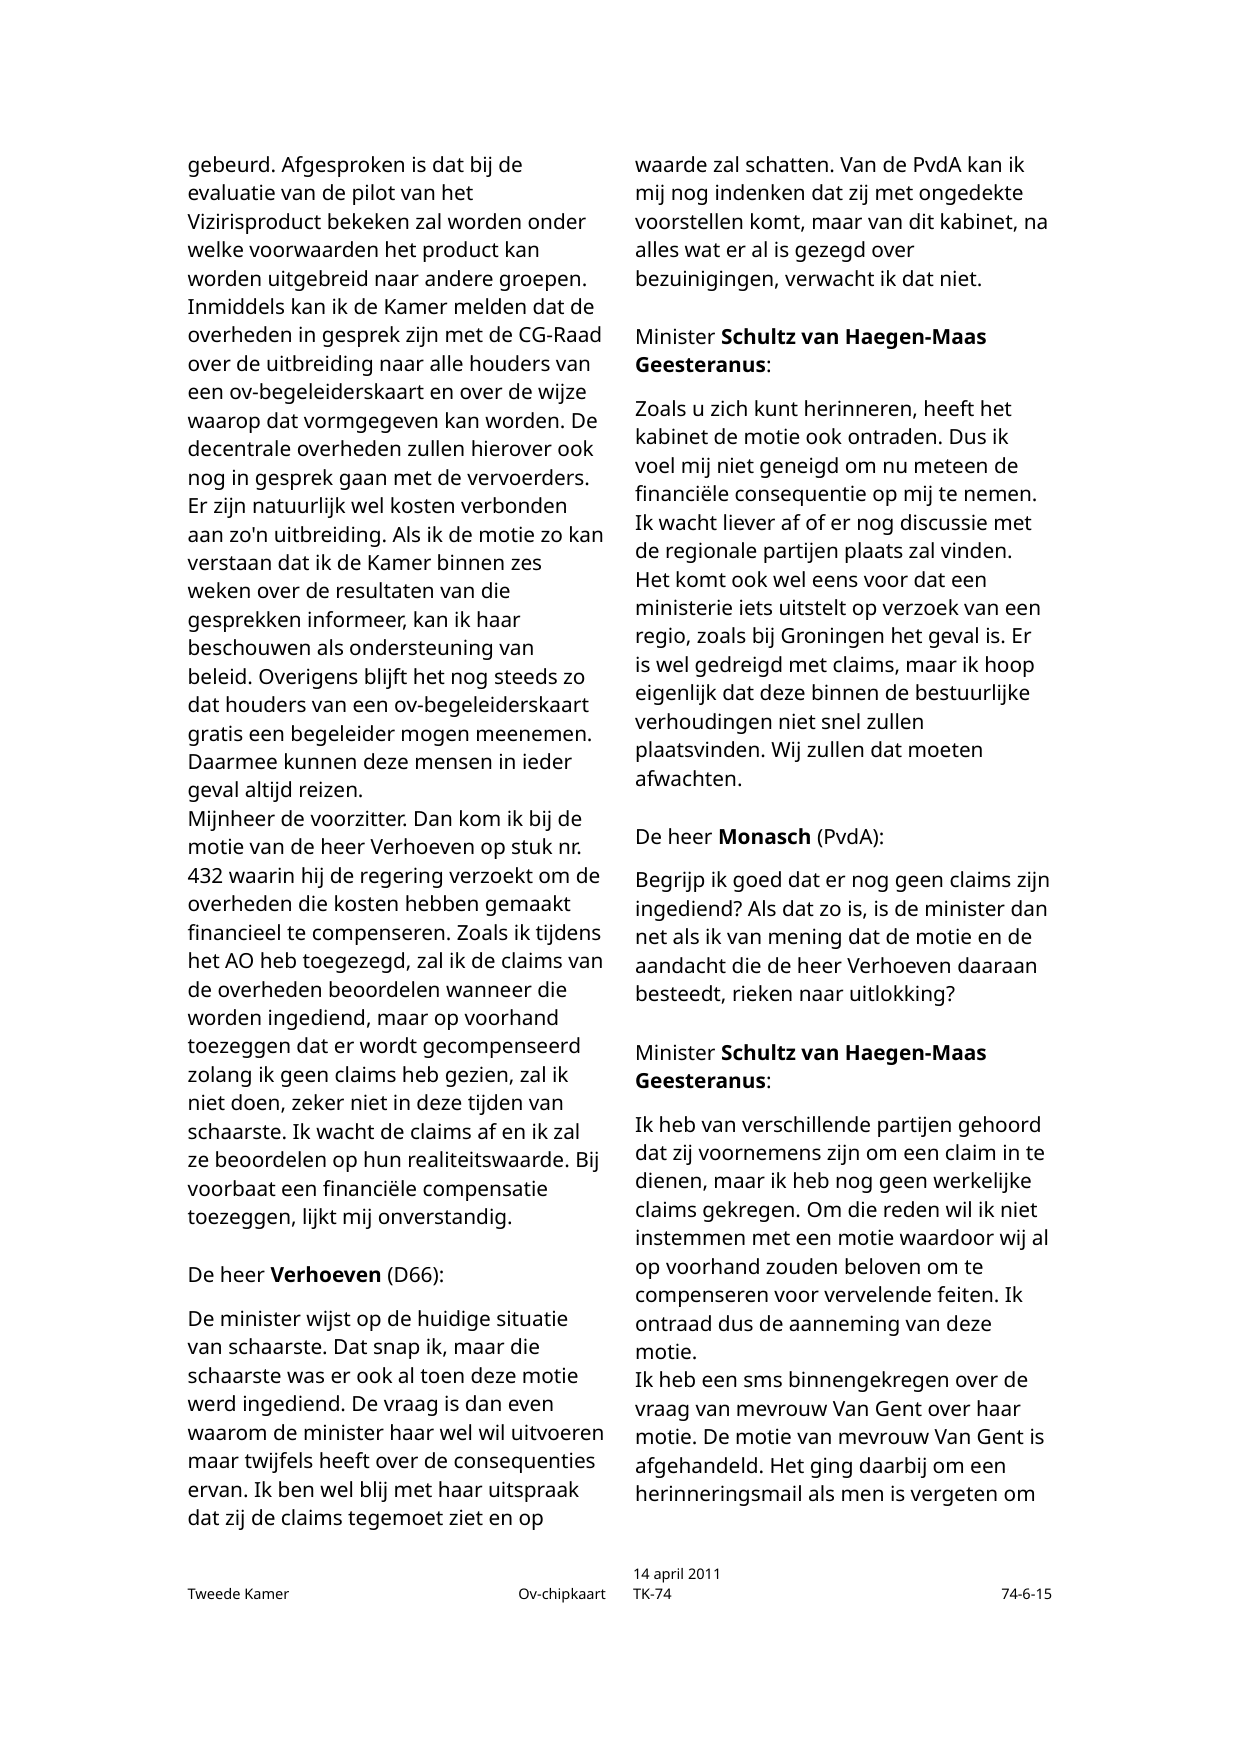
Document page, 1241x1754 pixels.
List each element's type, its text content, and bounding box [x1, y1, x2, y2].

text De minister wijst op de huidige situatie van schaarste. Dat snap ik, maar die schaarste was er ook al toen deze motie werd ingediend. De vraag is dan even waarom de minister haar wel wil uitvoeren maar twijfels heeft over de consequenties ervan. Ik ben wel blij met haar uitspraak dat zij de claims tegemoet ziet en op [187, 1304, 605, 1532]
text De heer Monasch (PvdA): [635, 822, 1053, 851]
text gebeurd. Afgesproken is dat bij de evaluatie van de pilot van het Vizirisproduct bekeken zal worden onder welke voorwaarden het product kan worden uitgebreid naar andere groepen. Inmiddels kan ik de Kamer melden dat de overheden in gesprek zijn met de CG-Raad over de uitbreiding naar alle houders van een ov-begeleiderskaart en over de wijze waarop dat vormgegeven kan worden. De decentrale overheden zullen hierover ook nog in gesprek gaan met de vervoerders. Er zijn natuurlijk wel kosten verbonden aan zo'n uitbreiding. Als ik de motie zo kan verstaan dat ik de Kamer binnen zes weken over de resultaten van die gesprekken informeer, kan ik haar beschouwen als ondersteuning van beleid. Overigens blijft het nog steeds zo dat houders van een ov-begeleiderskaart gratis een begeleider mogen meenemen. Daarmee kunnen deze mensen in ieder geval altijd reizen. [187, 150, 605, 804]
text Ik heb een sms binnengekregen over de vraag van mevrouw Van Gent over haar motie. De motie van mevrouw Van Gent is afgehandeld. Het ging daarbij om een herinneringsmail als men is vergeten om [635, 1366, 1053, 1508]
text waarde zal schatten. Van de PvdA kan ik mij nog indenken dat zij met ongedekte voorstellen komt, maar van dit kabinet, na alles wat er al is gezegd over bezuinigingen, verwacht ik dat niet. [635, 150, 1053, 292]
text Ik heb van verschillende partijen gehoord dat zij voornemens zijn om een claim in te dienen, maar ik heb nog geen werkelijke claims gekregen. Om die reden wil ik niet instemmen met een motie waardoor wij al op voorhand zouden beloven om te compenseren voor vervelende feiten. Ik ontraad dus de aanneming van deze motie. [635, 1110, 1053, 1366]
text Minister Schultz van Haegen-Maas Geesteranus: [635, 1038, 1053, 1095]
text De heer Verhoeven (D66): [187, 1261, 605, 1289]
text Zoals u zich kunt herinneren, heeft het kabinet de motie ook ontraden. Dus ik voel mij niet geneigd om nu meteen de financiële consequentie op mij te nemen. Ik wacht liever af of er nog discussie met de regionale partijen plaats zal vinden. Het komt ook wel eens voor dat een ministerie iets uitstelt op verzoek van een regio, zoals bij Groningen het geval is. Er is wel gedreigd met claims, maar ik hoop eigenlijk dat deze binnen de bestuurlijke verhoudingen niet snel zullen plaatsvinden. Wij zullen dat moeten afwachten. [635, 394, 1053, 792]
text Begrijp ik goed dat er nog geen claims zijn ingediend? Als dat zo is, is de minister dan net als ik van mening dat de motie en de aandacht die de heer Verhoeven daaraan besteedt, rieken naar uitlokking? [635, 866, 1053, 1008]
text Mijnheer de voorzitter. Dan kom ik bij de motie van de heer Verhoeven op stuk nr. 432 waarin hij de regering verzoekt om de overheden die kosten hebben gemaakt financieel te compenseren. Zoals ik tijdens het AO heb toegezegd, zal ik de claims van de overheden beoordelen wanneer die worden ingediend, maar op voorhand toezeggen dat er wordt gecompenseerd zolang ik geen claims heb gezien, zal ik niet doen, zeker niet in deze tijden van schaarste. Ik wacht de claims af en ik zal ze beoordelen op hun realiteitswaarde. Bij voorbaat een financiële compensatie toezeggen, lijkt mij onverstandig. [187, 804, 605, 1231]
text Minister Schultz van Haegen-Maas Geesteranus: [635, 322, 1053, 379]
